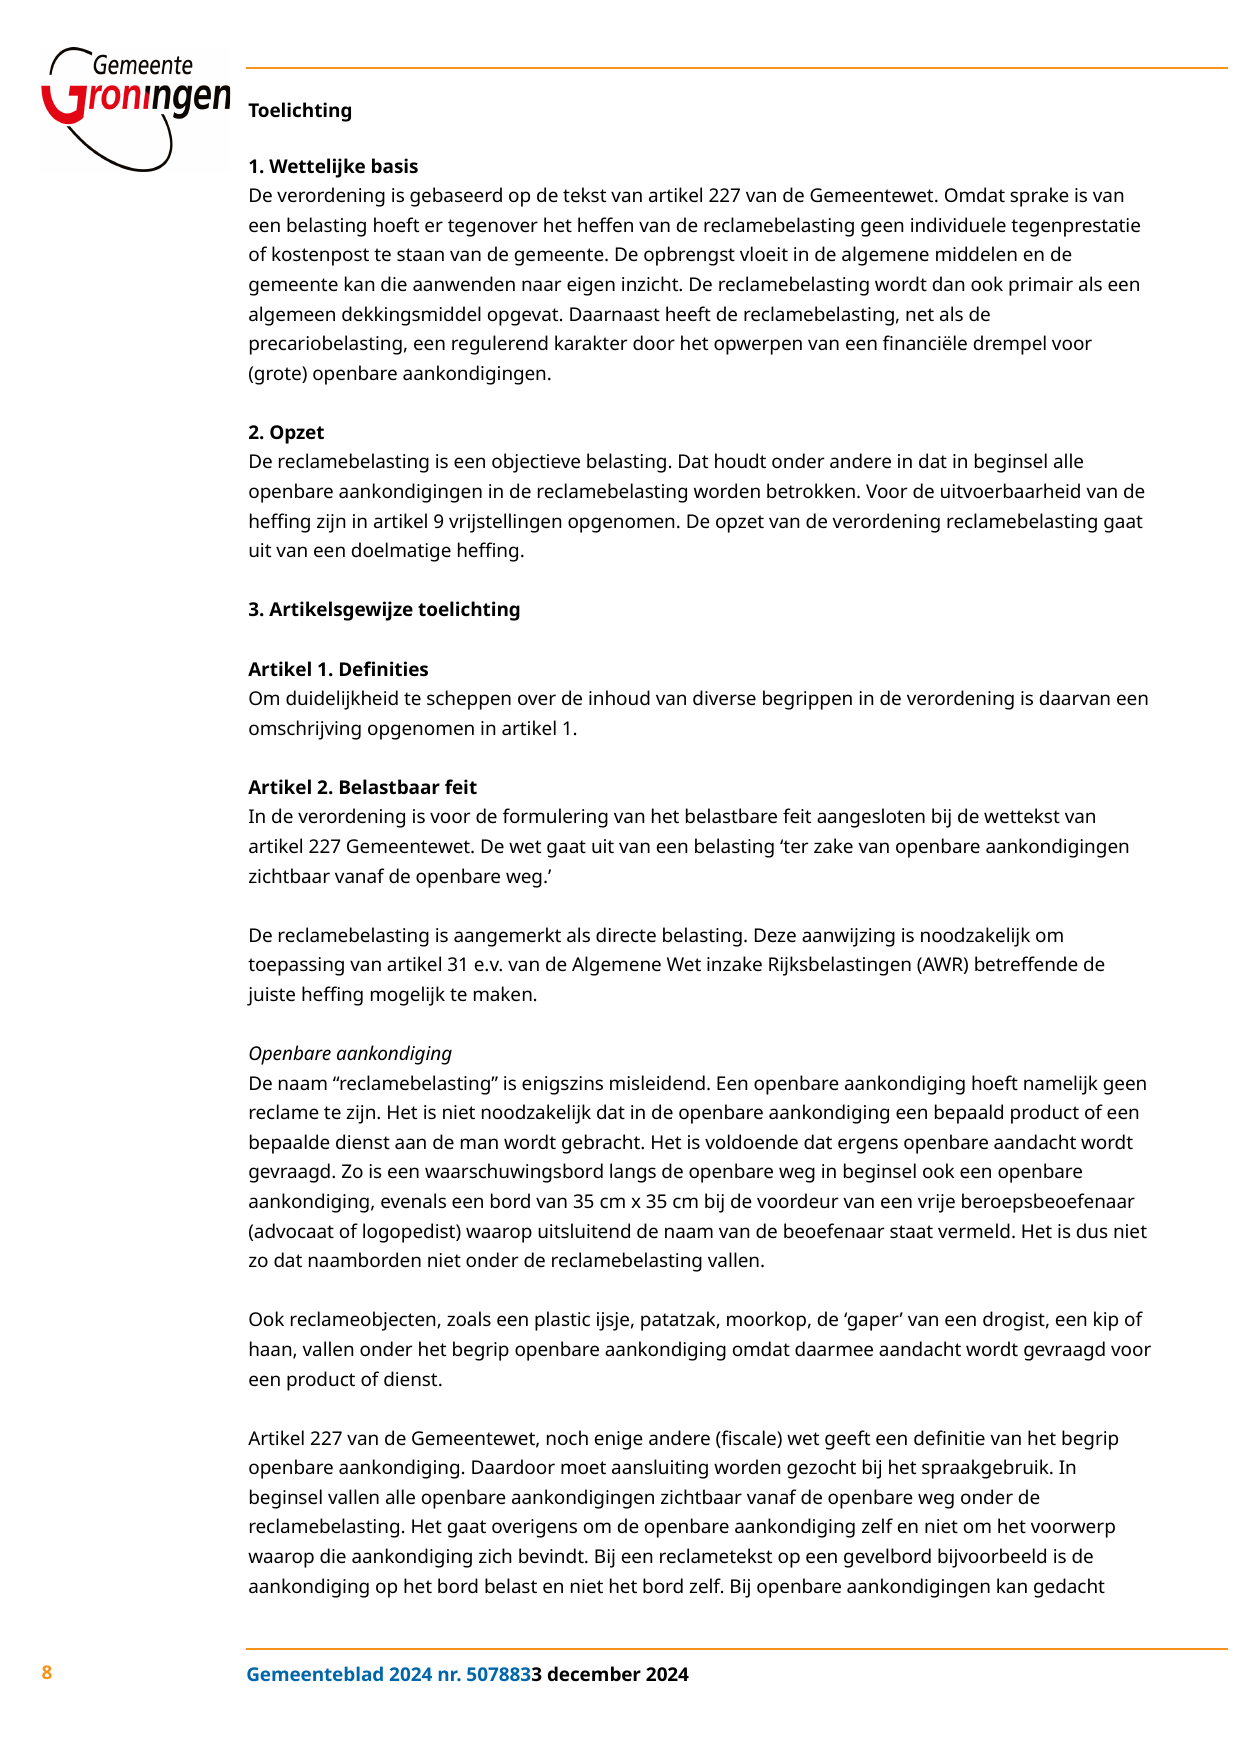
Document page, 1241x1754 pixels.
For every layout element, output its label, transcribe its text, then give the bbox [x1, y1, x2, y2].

text Ook reclameobjecten, zoals een plastic ijsje, patatzak, moorkop, de ‘gaper’ van een drogist, een kip of haan, vallen onder het begrip openbare aankondiging omdat daarmee aandacht wordt gevraagd voor een product of dienst. [248, 1307, 1152, 1392]
picture [41, 47, 231, 172]
text 3. Artikelsgewijze toelichting [248, 597, 1152, 622]
text 1. Wettelijke basis [248, 153, 1152, 179]
text Artikel 227 van de Gemeentewet, noch enige andere (fiscale) wet geeft een definitie van het begrip openbare aankondiging. Daardoor moet aansluiting worden gezocht bij het spraakgebruik. In beginsel vallen alle openbare aankondigingen zichtbaar vanaf de openbare weg onder de reclamebelasting. Het gaat overigens om de openbare aankondiging zelf en niet om het voorwerp waarop die aankondiging zich bevindt. Bij een reclametekst op een gevelbord bijvoorbeeld is de aankondiging op het bord belast en niet het bord zelf. Bij openbare aankondigingen kan gedacht [248, 1425, 1152, 1599]
text De reclamebelasting is een objectieve belasting. Dat houdt onder andere in dat in beginsel alle openbare aankondigingen in de reclamebelasting worden betrokken. Voor de uitvoerbaarheid van de heffing zijn in artikel 9 vrijstellingen opgenomen. De opzet van de verordening reclamebelasting gaat uit van een doelmatige heffing. [248, 449, 1152, 563]
text Artikel 2. Belastbaar feit [248, 774, 1152, 800]
text In de verordening is voor de formulering van het belastbare feit aangesloten bij de wettekst van artikel 227 Gemeentewet. De wet gaat uit van een belasting ‘ter zake van openbare aankondigingen zichtbaar vanaf de openbare weg.’ [248, 804, 1152, 889]
text De naam “reclamebelasting” is enigszins misleidend. Een openbare aankondiging hoeft namelijk geen reclame te zijn. Het is niet noodzakelijk dat in de openbare aankondiging een bepaald product of een bepaalde dienst aan de man wordt gebracht. Het is voldoende dat ergens openbare aandacht wordt gevraagd. Zo is een waarschuwingsbord langs de openbare weg in beginsel ook een openbare aankondiging, evenals een bord van 35 cm x 35 cm bij de voordeur van een vrije beroepsbeoefenaar (advocaat of logopedist) waarop uitsluitend de naam van de beoefenaar staat vermeld. Het is dus niet zo dat naamborden niet onder de reclamebelasting vallen. [248, 1070, 1152, 1273]
text 2. Opzet [248, 419, 1152, 445]
text Openbare aankondiging [248, 1040, 1152, 1066]
text Om duidelijkheid te scheppen over de inhoud van diverse begrippen in de verordening is daarvan een omschrijving opgenomen in artikel 1. [248, 685, 1152, 741]
text Toelichting [248, 95, 1152, 123]
text Artikel 1. Definities [248, 656, 1152, 682]
text De reclamebelasting is aangemerkt als directe belasting. Deze aanwijzing is noodzakelijk om toepassing van artikel 31 e.v. van de Algemene Wet inzake Rijksbelastingen (AWR) betreffende de juiste heffing mogelijk te maken. [248, 922, 1152, 1007]
text De verordening is gebaseerd op de tekst van artikel 227 van de Gemeentewet. Omdat sprake is van een belasting hoeft er tegenover het heffen van de reclamebelasting geen individuele tegenprestatie of kostenpost te staan van de gemeente. De opbrengst vloeit in de algemene middelen en de gemeente kan die aanwenden naar eigen inzicht. De reclamebelasting wordt dan ook primair als een algemeen dekkingsmiddel opgevat. Daarnaast heeft de reclamebelasting, net als de precariobelasting, een regulerend karakter door het opwerpen van een financiële drempel voor (grote) openbare aankondigingen. [248, 182, 1152, 386]
